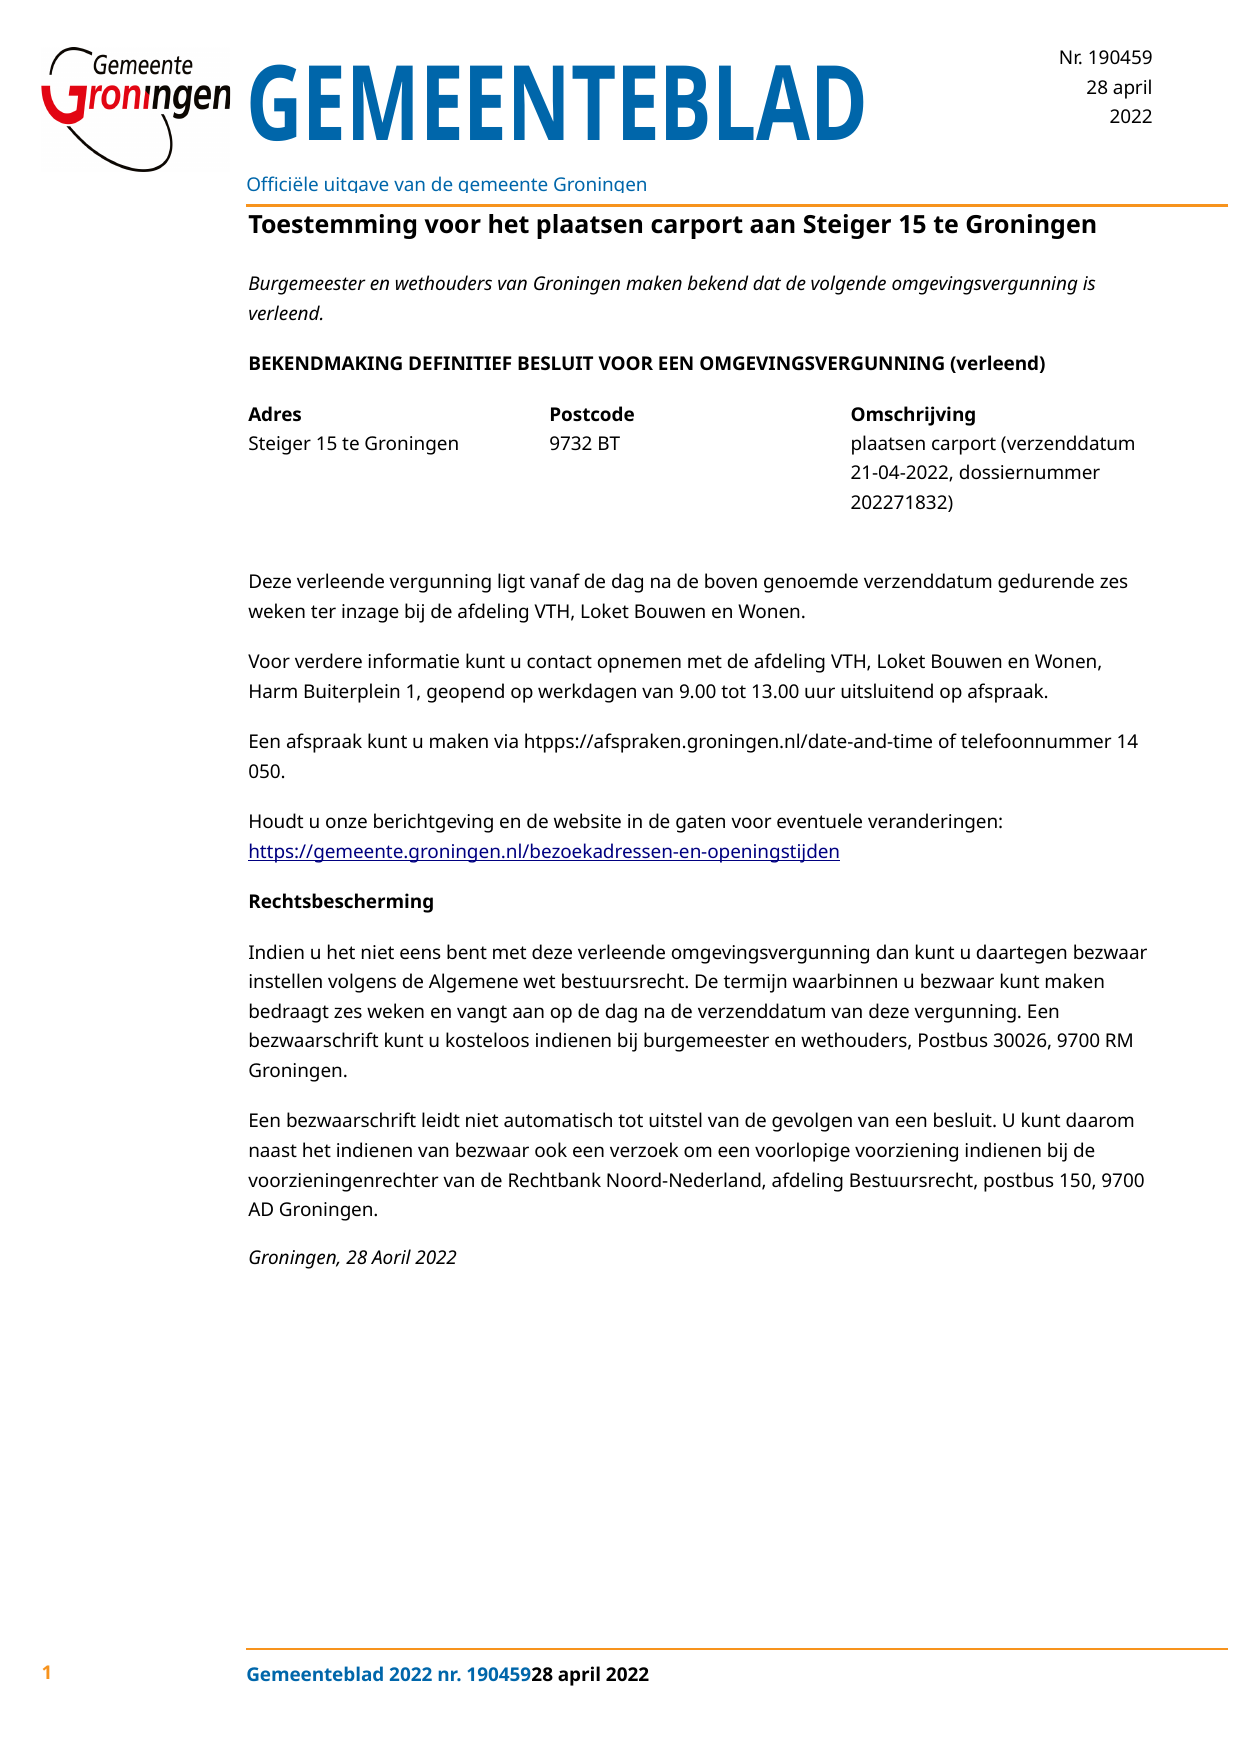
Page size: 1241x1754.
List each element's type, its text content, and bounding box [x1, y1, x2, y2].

text Een afspraak kunt u maken via htpps://afspraken.groningen.nl/date-and-time of telefoonnummer 14 050. [248, 728, 1152, 784]
table_header 9732 BT [549, 430, 850, 515]
table_header plaatsen carport (verzenddatum 21-04-2022, dossiernummer 202271832) [850, 430, 1152, 515]
text BEKENDMAKING DEFINITIEF BESLUIT VOOR EEN OMGEVINGSVERGUNNING (verleend) [248, 350, 1152, 376]
text Houdt u onze berichtgeving en de website in de gaten voor eventuele veranderingen: https://gemeente.groningen.nl/bezoekadressen-en-openingstijden [248, 808, 1152, 864]
text Burgemeester en wethouders van Groningen maken bekend dat de volgende omgevingsvergunning is verleend. [248, 270, 1152, 326]
text Een bezwaarschrift leidt niet automatisch tot uitstel van de gevolgen van een besluit. U kunt daarom naast het indienen van bezwaar ook een verzoek om een voorlopige voorziening indienen bij de voorzieningenrechter van de Rechtbank Noord-Nederland, afdeling Bestuursrecht, postbus 150, 9700 AD Groningen. [248, 1108, 1152, 1222]
table_header Omschrijving [850, 401, 1152, 427]
text Groningen, 28 Aoril 2022 [248, 1244, 1152, 1270]
table_header Postcode [549, 401, 850, 427]
text Indien u het niet eens bent met deze verleende omgevingsvergunning dan kunt u daartegen bezwaar instellen volgens de Algemene wet bestuursrecht. De termijn waarbinnen u bezwaar kunt maken bedraagt zes weken en vangt aan op de dag na de verzenddatum van deze vergunning. Een bezwaarschrift kunt u kosteloos indienen bij burgemeester en wethouders, Postbus 30026, 9700 RM Groningen. [248, 939, 1152, 1083]
table_header Adres [248, 401, 549, 427]
picture [41, 47, 231, 172]
table_header Steiger 15 te Groningen [248, 430, 549, 515]
text Toestemming voor het plaatsen carport aan Steiger 15 te Groningen [248, 207, 1152, 241]
text Voor verdere informatie kunt u contact opnemen met de afdeling VTH, Loket Bouwen en Wonen, Harm Buiterplein 1, geopend op werkdagen van 9.00 tot 13.00 uur uitsluitend op afspraak. [248, 648, 1152, 704]
text Rechtsbescherming [248, 888, 1152, 914]
text Deze verleende vergunning ligt vanaf de dag na de boven genoemde verzenddatum gedurende zes weken ter inzage bij de afdeling VTH, Loket Bouwen en Wonen. [248, 568, 1152, 624]
